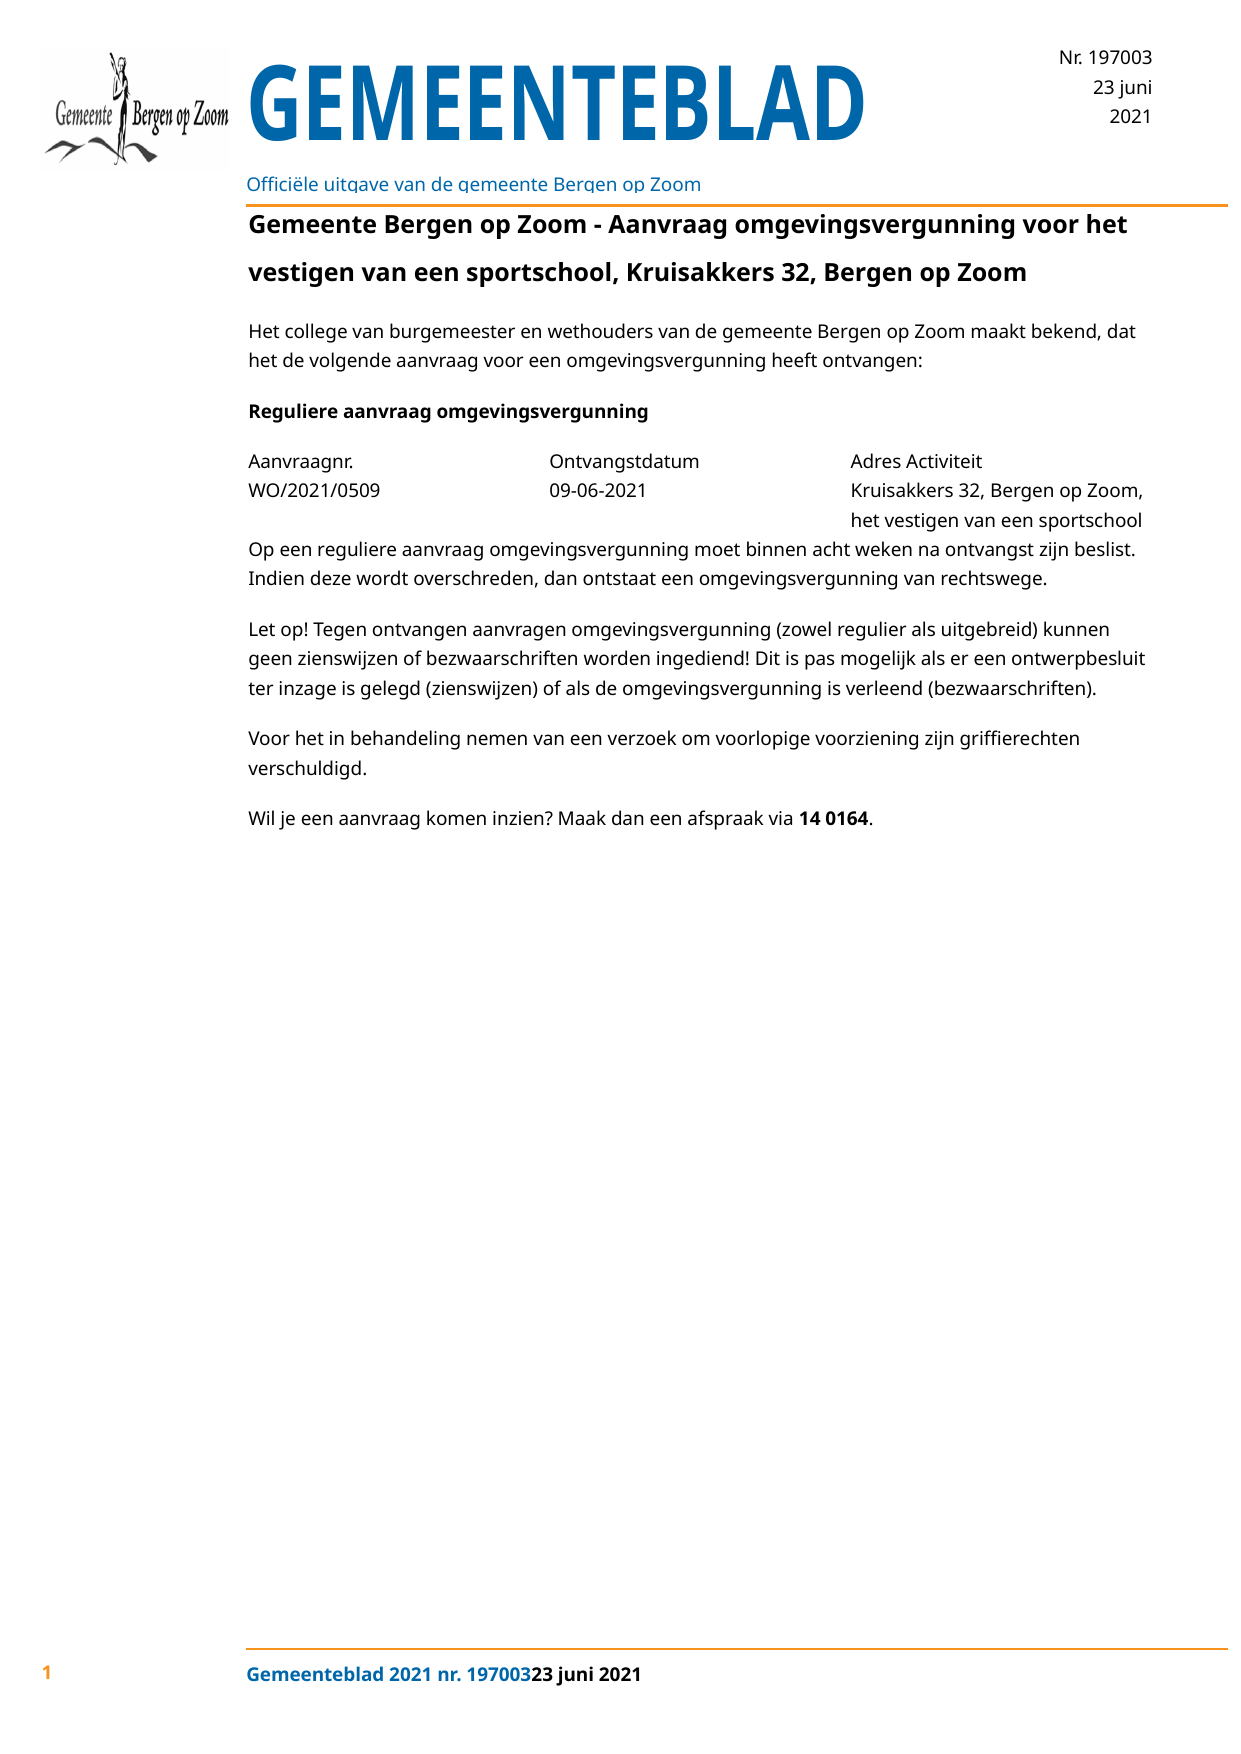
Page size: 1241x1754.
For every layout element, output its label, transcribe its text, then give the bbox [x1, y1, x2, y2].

table_header Kruisakkers 32, Bergen op Zoom, het vestigen van een sportschool [850, 478, 1152, 533]
text Let op! Tegen ontvangen aanvragen omgevingsvergunning (zowel regulier als uitgebreid) kunnen geen zienswijzen of bezwaarschriften worden ingediend! Dit is pas mogelijk als er een ontwerpbesluit ter inzage is gelegd (zienswijzen) of als de omgevingsvergunning is verleend (bezwaarschriften). [248, 616, 1152, 701]
text Gemeente Bergen op Zoom - Aanvraag omgevingsvergunning voor het vestigen van een sportschool, Kruisakkers 32, Bergen op Zoom [248, 207, 1152, 288]
text Voor het in behandeling nemen van een verzoek om voorlopige voorziening zijn griffierechten verschuldigd. [248, 726, 1152, 781]
picture [41, 47, 231, 172]
table_header WO/2021/0509 [248, 478, 549, 533]
table_header 09-06-2021 [549, 478, 850, 533]
text Wil je een aanvraag komen inzien? Maak dan een afspraak via 14 0164. [248, 806, 1152, 831]
table_header Ontvangstdatum [549, 449, 850, 474]
text Op een reguliere aanvraag omgevingsvergunning moet binnen acht weken na ontvangst zijn beslist. Indien deze wordt overschreden, dan ontstaat een omgevingsvergunning van rechtswege. [248, 536, 1152, 591]
table_header Adres Activiteit [850, 449, 1152, 474]
table_header Aanvraagnr. [248, 449, 549, 474]
text Reguliere aanvraag omgevingsvergunning [248, 398, 1152, 424]
text Het college van burgemeester en wethouders van de gemeente Bergen op Zoom maakt bekend, dat het de volgende aanvraag voor een omgevingsvergunning heeft ontvangen: [248, 318, 1152, 373]
